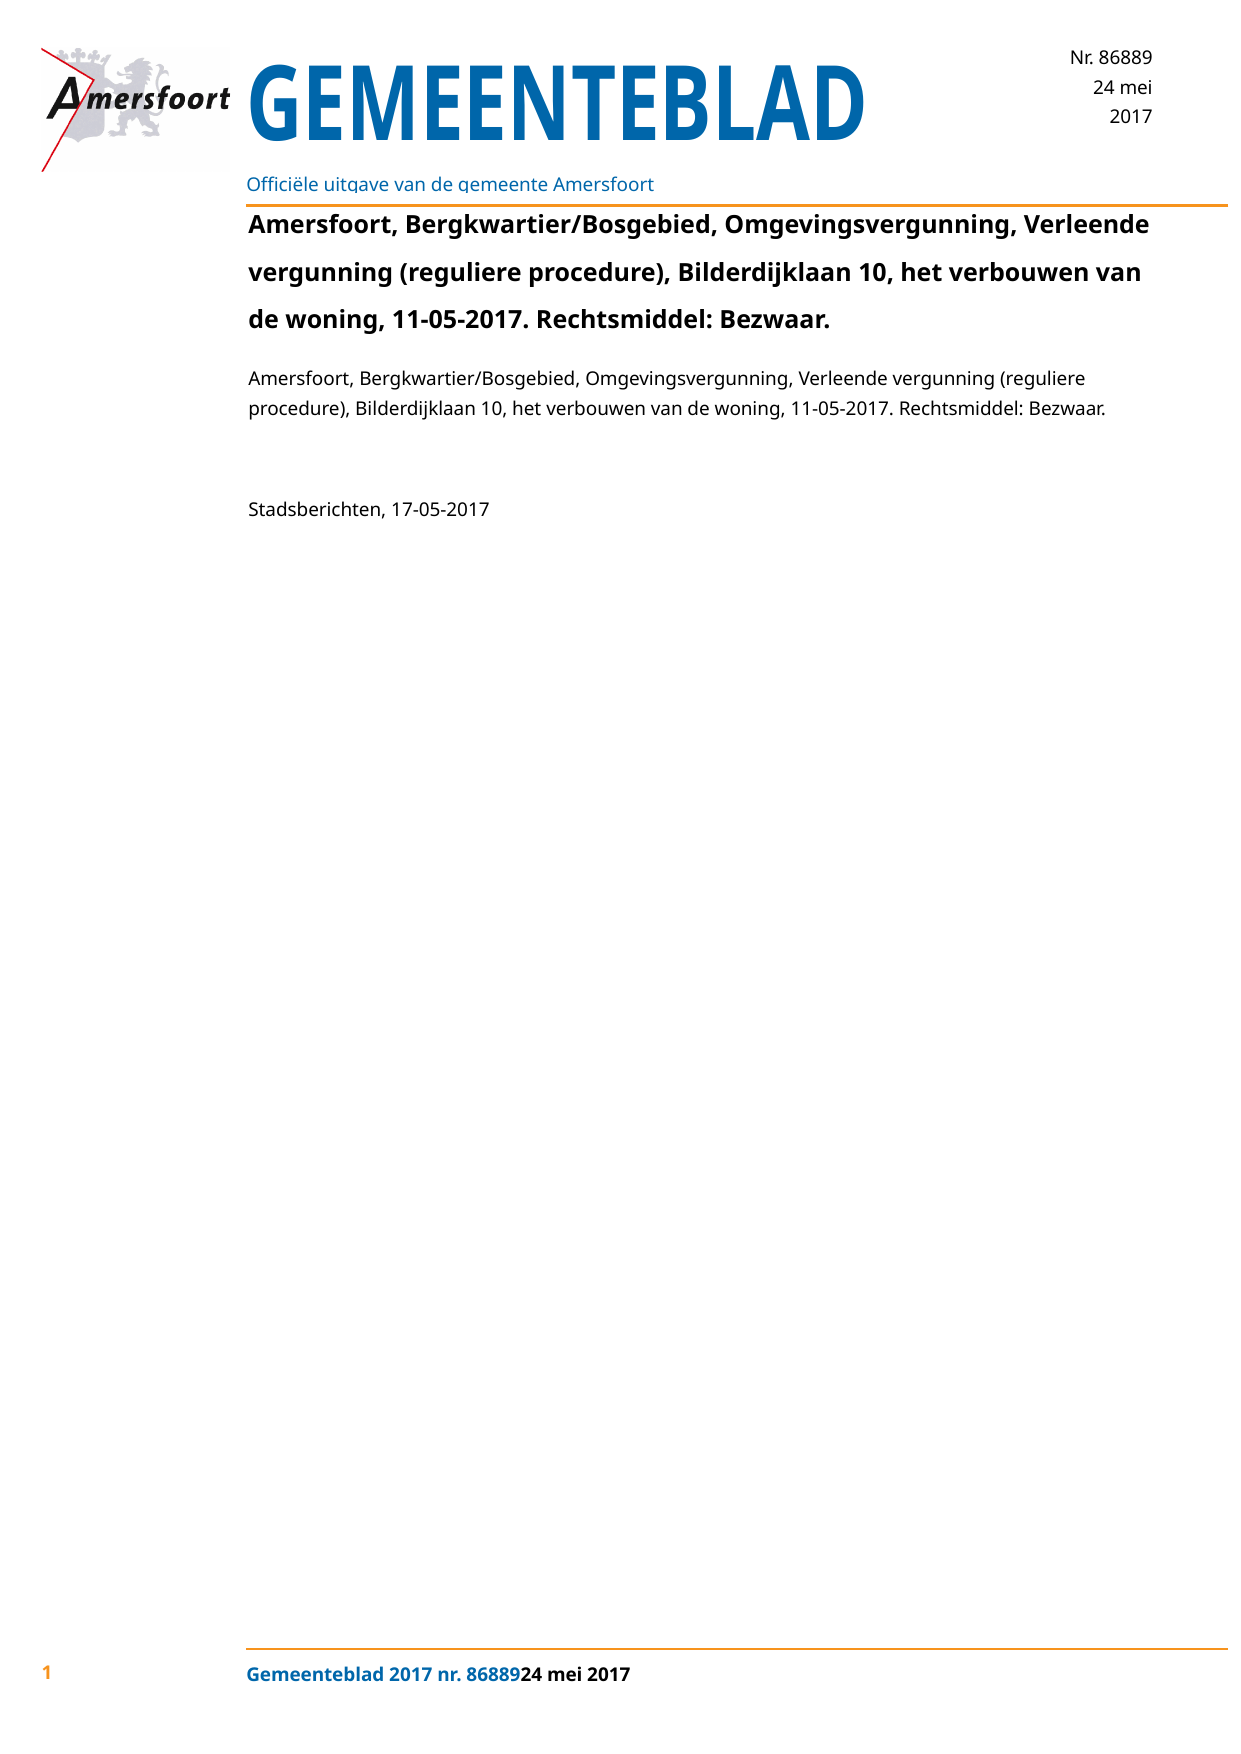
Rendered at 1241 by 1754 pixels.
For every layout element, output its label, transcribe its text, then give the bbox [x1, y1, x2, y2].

text Stadsberichten, 17-05-2017 [248, 496, 1152, 522]
picture [41, 47, 231, 172]
text Amersfoort, Bergkwartier/Bosgebied, Omgevingsvergunning, Verleende vergunning (reguliere procedure), Bilderdijklaan 10, het verbouwen van de woning, 11-05-2017. Rechtsmiddel: Bezwaar. [248, 207, 1152, 336]
text Amersfoort, Bergkwartier/Bosgebied, Omgevingsvergunning, Verleende vergunning (reguliere procedure), Bilderdijklaan 10, het verbouwen van de woning, 11-05-2017. Rechtsmiddel: Bezwaar. [248, 366, 1152, 421]
